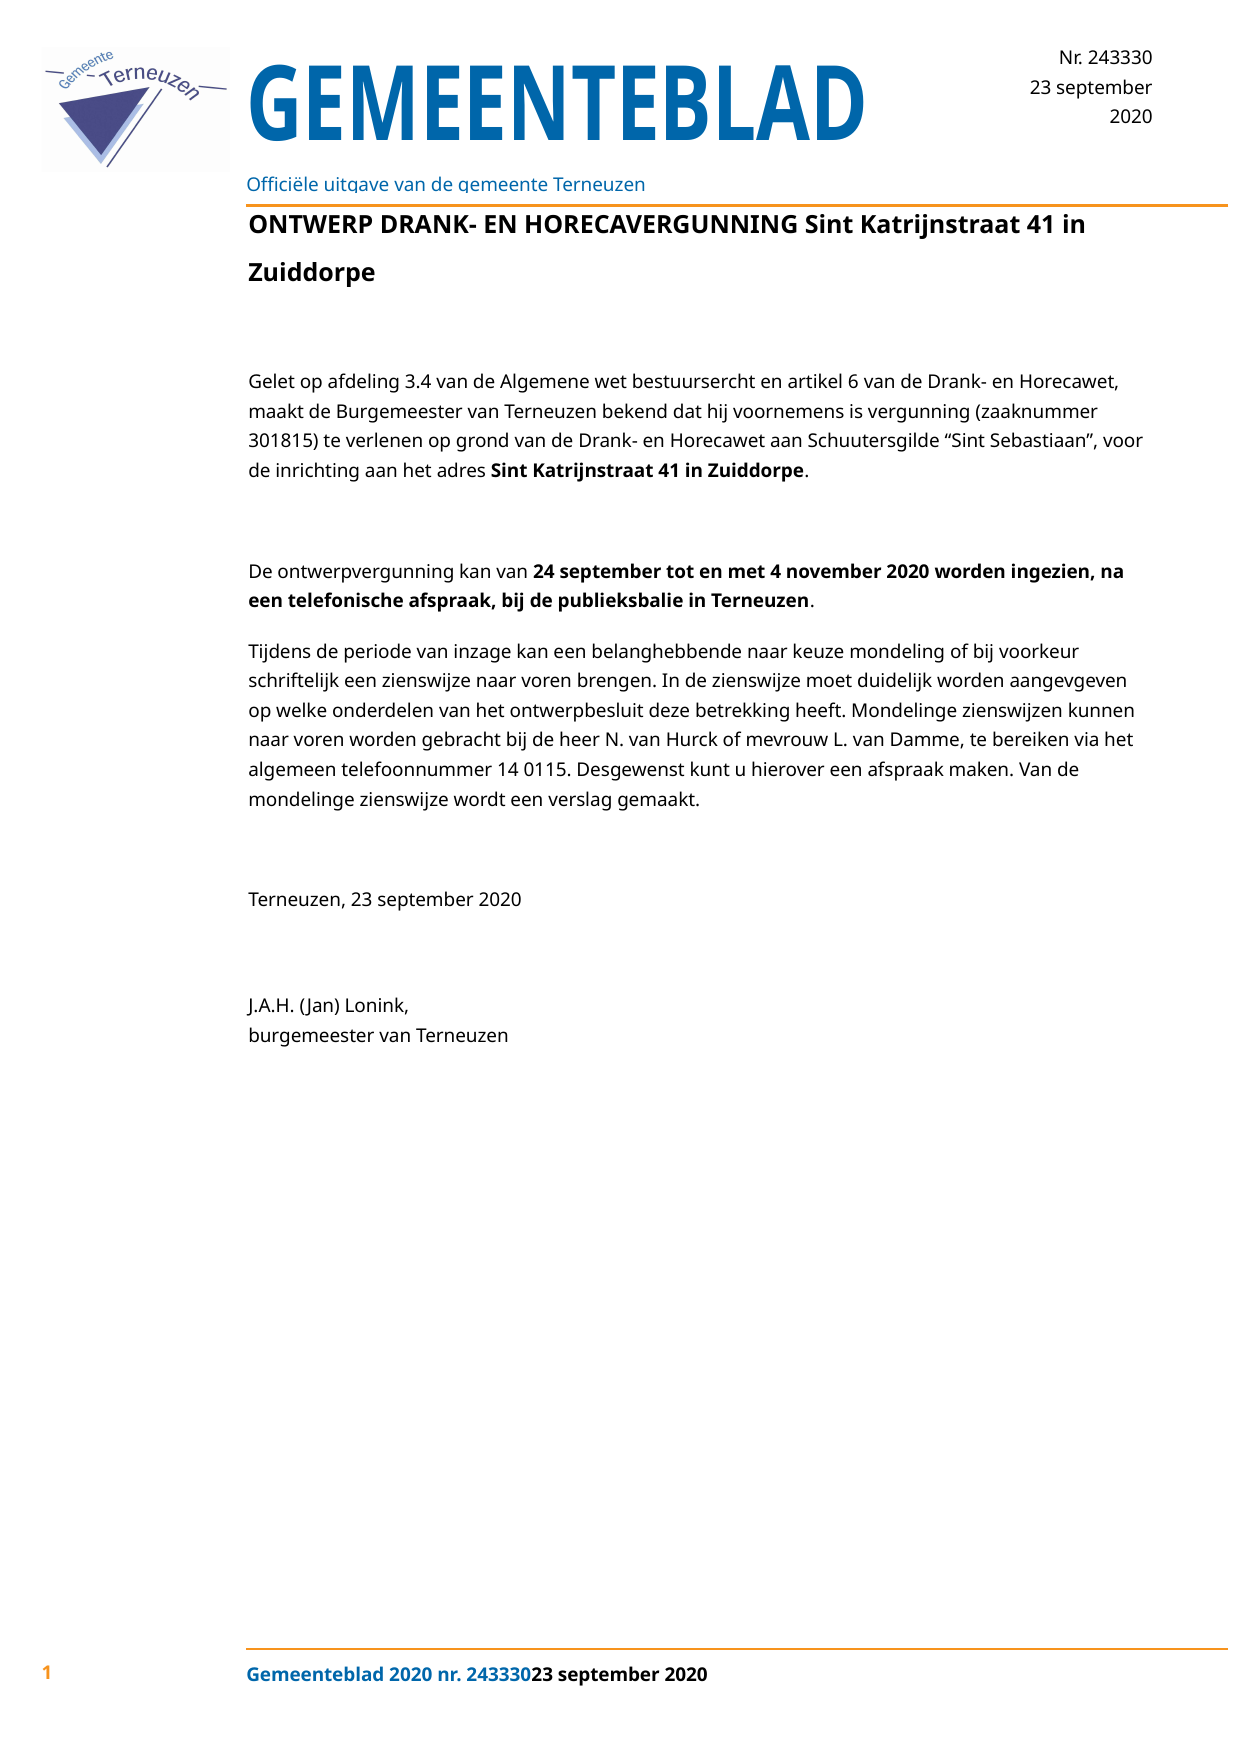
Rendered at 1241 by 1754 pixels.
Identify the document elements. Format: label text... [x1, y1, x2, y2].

table_header [248, 937, 1152, 963]
table_cell [700, 1074, 1152, 1099]
table_cell J.A.H. (Jan) Lonink, burgemeester van Terneuzen [248, 963, 700, 1048]
text De ontwerpvergunning kan van 24 september tot en met 4 november 2020 worden ingezien, na een telefonische afspraak, bij de publieksbalie in Terneuzen. [248, 558, 1152, 613]
text Terneuzen, 23 september 2020 [248, 887, 1152, 912]
table_cell [700, 963, 1152, 1048]
text Tijdens de periode van inzage kan een belanghebbende naar keuze mondeling of bij voorkeur schriftelijk een zienswijze naar voren brengen. In de zienswijze moet duidelijk worden aangevgeven op welke onderdelen van het ontwerpbesluit deze betrekking heeft. Mondelinge zienswijzen kunnen naar voren worden gebracht bij de heer N. van Hurck of mevrouw L. van Damme, te bereiken via het algemeen telefoonnummer 14 0115. Desgewenst kunt u hierover een afspraak maken. Van de mondelinge zienswijze wordt een verslag gemaakt. [248, 638, 1152, 812]
text Gelet op afdeling 3.4 van de Algemene wet bestuursercht en artikel 6 van de Drank- en Horecawet, maakt de Burgemeester van Terneuzen bekend dat hij voornemens is vergunning (zaaknummer 301815) te verlenen op grond van de Drank- en Horecawet aan Schuutersgilde “Sint Sebastiaan”, voor de inrichting aan het adres Sint Katrijnstraat 41 in Zuiddorpe. [248, 368, 1152, 483]
picture [41, 47, 231, 172]
text ONTWERP DRANK- EN HORECAVERGUNNING Sint Katrijnstraat 41 in Zuiddorpe [248, 207, 1152, 288]
table_cell [248, 1048, 1152, 1073]
table_cell [248, 1074, 700, 1099]
